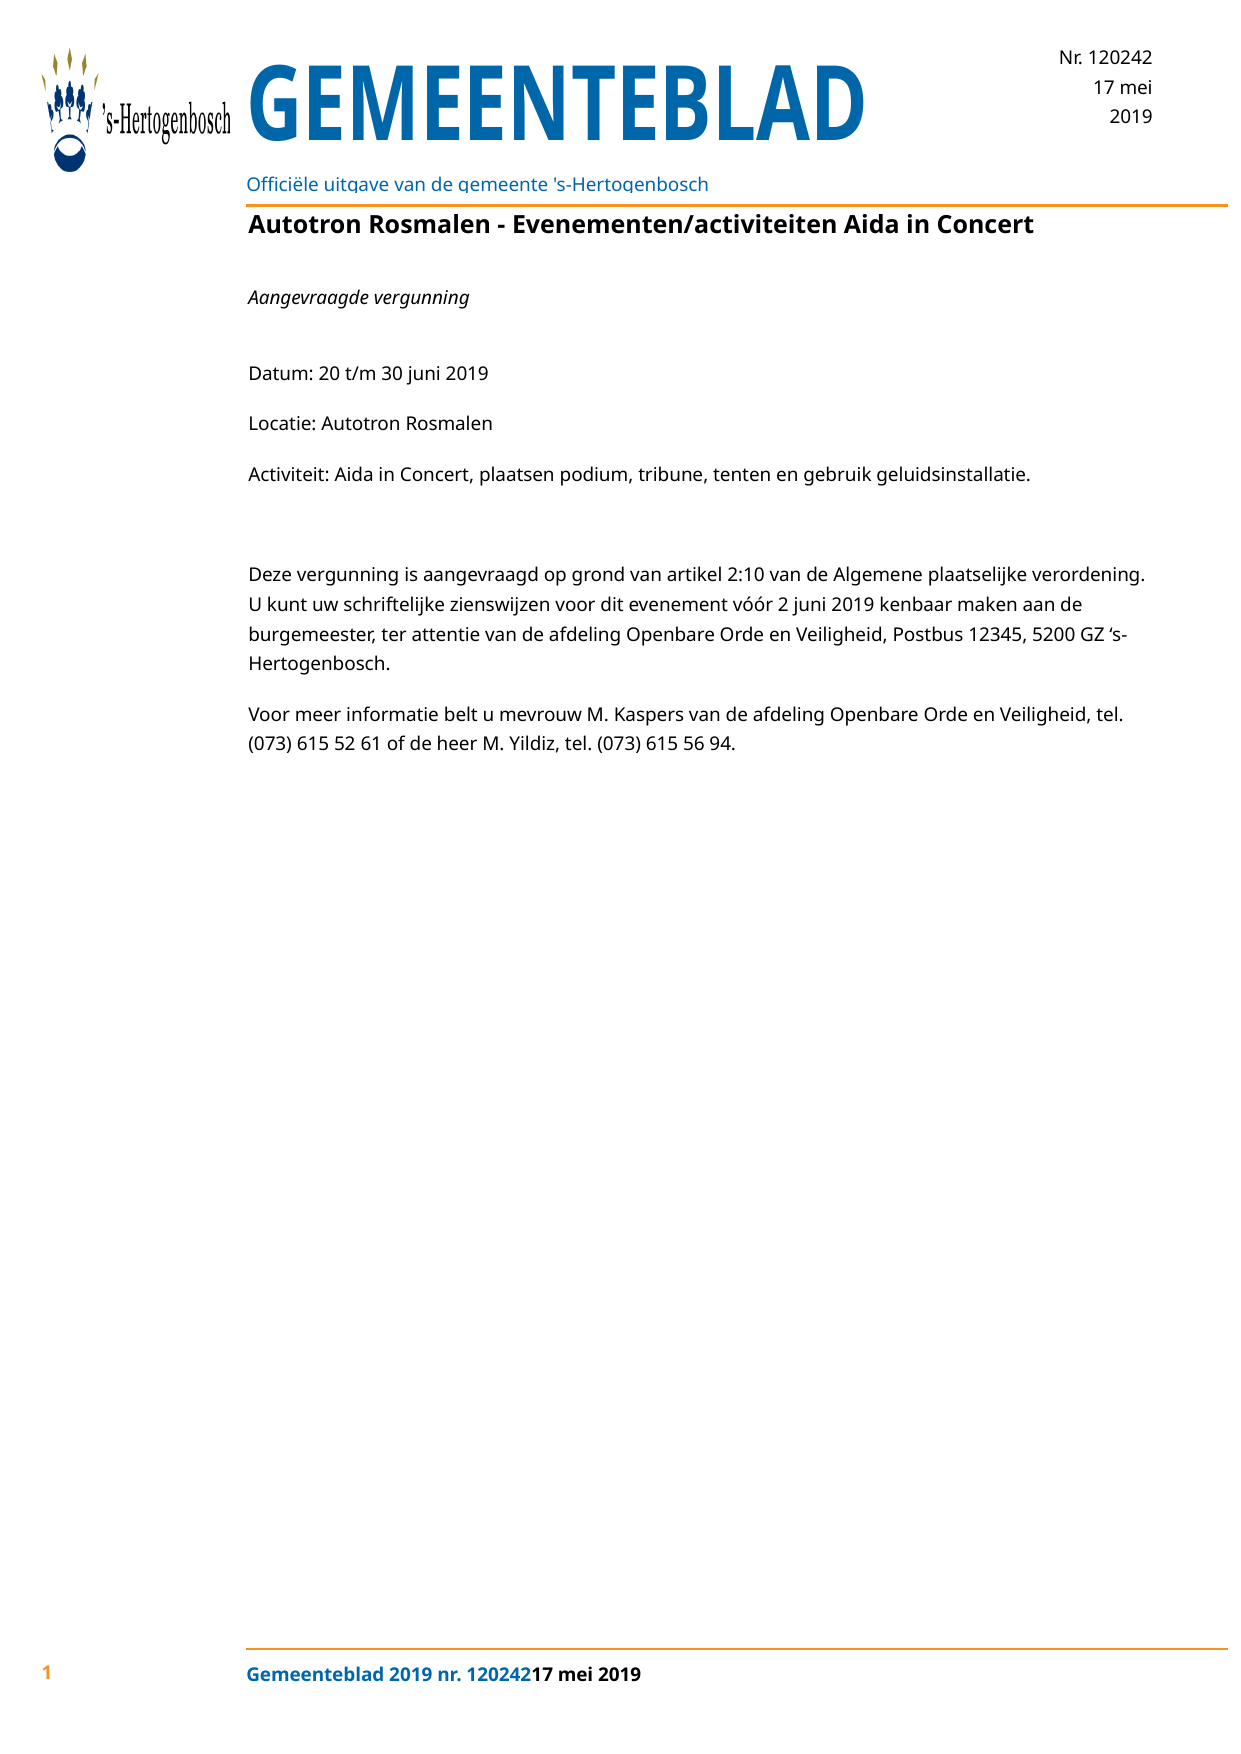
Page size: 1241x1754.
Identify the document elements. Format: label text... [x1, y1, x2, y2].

text Deze vergunning is aangevraagd op grond van artikel 2:10 van de Algemene plaatselijke verordening. U kunt uw schriftelijke zienswijzen voor dit evenement vóór 2 juni 2019 kenbaar maken aan de burgemeester, ter attentie van de afdeling Openbare Orde en Veiligheid, Postbus 12345, 5200 GZ ‘s-Hertogenbosch. [248, 562, 1152, 676]
text Datum: 20 t/m 30 juni 2019 [248, 360, 1152, 386]
text Locatie: Autotron Rosmalen [248, 410, 1152, 436]
text Autotron Rosmalen - Evenementen/activiteiten Aida in Concert [248, 207, 1152, 241]
text Aangevraagde vergunning [248, 284, 1152, 309]
picture [41, 47, 231, 172]
text Voor meer informatie belt u mevrouw M. Kaspers van de afdeling Openbare Orde en Veiligheid, tel. (073) 615 52 61 of de heer M. Yildiz, tel. (073) 615 56 94. [248, 701, 1152, 756]
text Activiteit: Aida in Concert, plaatsen podium, tribune, tenten en gebruik geluidsinstallatie. [248, 461, 1152, 487]
